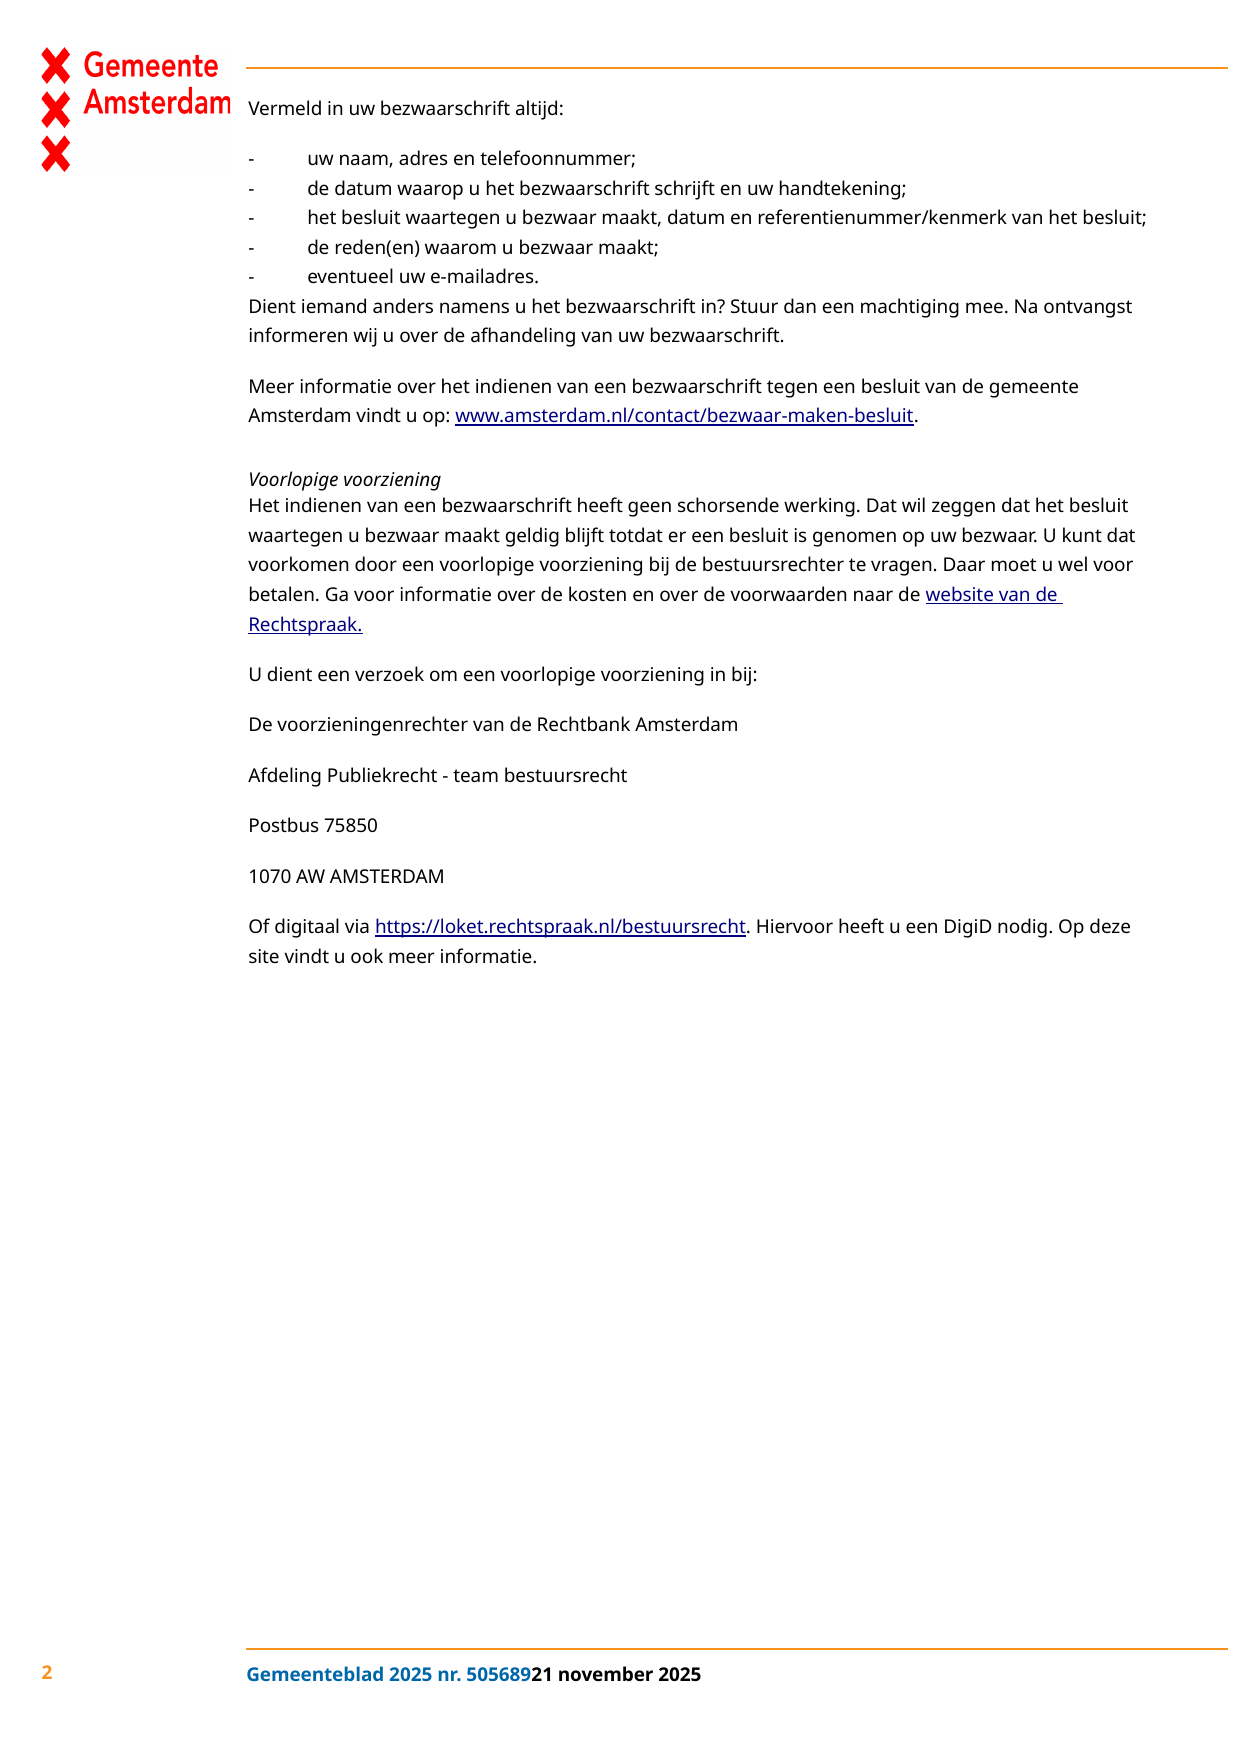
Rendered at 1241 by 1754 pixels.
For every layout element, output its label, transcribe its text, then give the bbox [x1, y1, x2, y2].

list eventueel uw e-mailadres. [248, 263, 1152, 289]
list de datum waarop u het bezwaarschrift schrijft en uw handtekening; [248, 175, 1152, 201]
text Postbus 75850 [248, 812, 1152, 838]
text De voorzieningenrechter van de Rechtbank Amsterdam [248, 712, 1152, 737]
list uw naam, adres en telefoonnummer; [248, 145, 1152, 171]
picture [41, 47, 231, 172]
list de reden(en) waarom u bezwaar maakt; [248, 234, 1152, 260]
list het besluit waartegen u bezwaar maakt, datum en referentienummer/kenmerk van het besluit; [248, 204, 1152, 230]
text Afdeling Publiekrecht - team bestuursrecht [248, 762, 1152, 788]
text 1070 AW AMSTERDAM [248, 863, 1152, 888]
text Het indienen van een bezwaarschrift heeft geen schorsende werking. Dat wil zeggen dat het besluit waartegen u bezwaar maakt geldig blijft totdat er een besluit is genomen op uw bezwaar. U kunt dat voorkomen door een voorlopige voorziening bij de bestuursrechter te vragen. Daar moet u wel voor betalen. Ga voor informatie over de kosten en over de voorwaarden naar de website van de Rechtspraak. [248, 492, 1152, 636]
text Of digitaal via https://loket.rechtspraak.nl/bestuursrecht. Hiervoor heeft u een DigiD nodig. Op deze site vindt u ook meer informatie. [248, 913, 1152, 968]
text Vermeld in uw bezwaarschrift altijd: [248, 95, 1152, 121]
text Dient iemand anders namens u het bezwaarschrift in? Stuur dan een machtiging mee. Na ontvangst informeren wij u over de afhandeling van uw bezwaarschrift. [248, 293, 1152, 348]
text U dient een verzoek om een voorlopige voorziening in bij: [248, 661, 1152, 687]
text Voorlopige voorziening [248, 467, 1152, 492]
text Meer informatie over het indienen van een bezwaarschrift tegen een besluit van de gemeente Amsterdam vindt u op: www.amsterdam.nl/contact/bezwaar-maken-besluit. [248, 373, 1152, 428]
